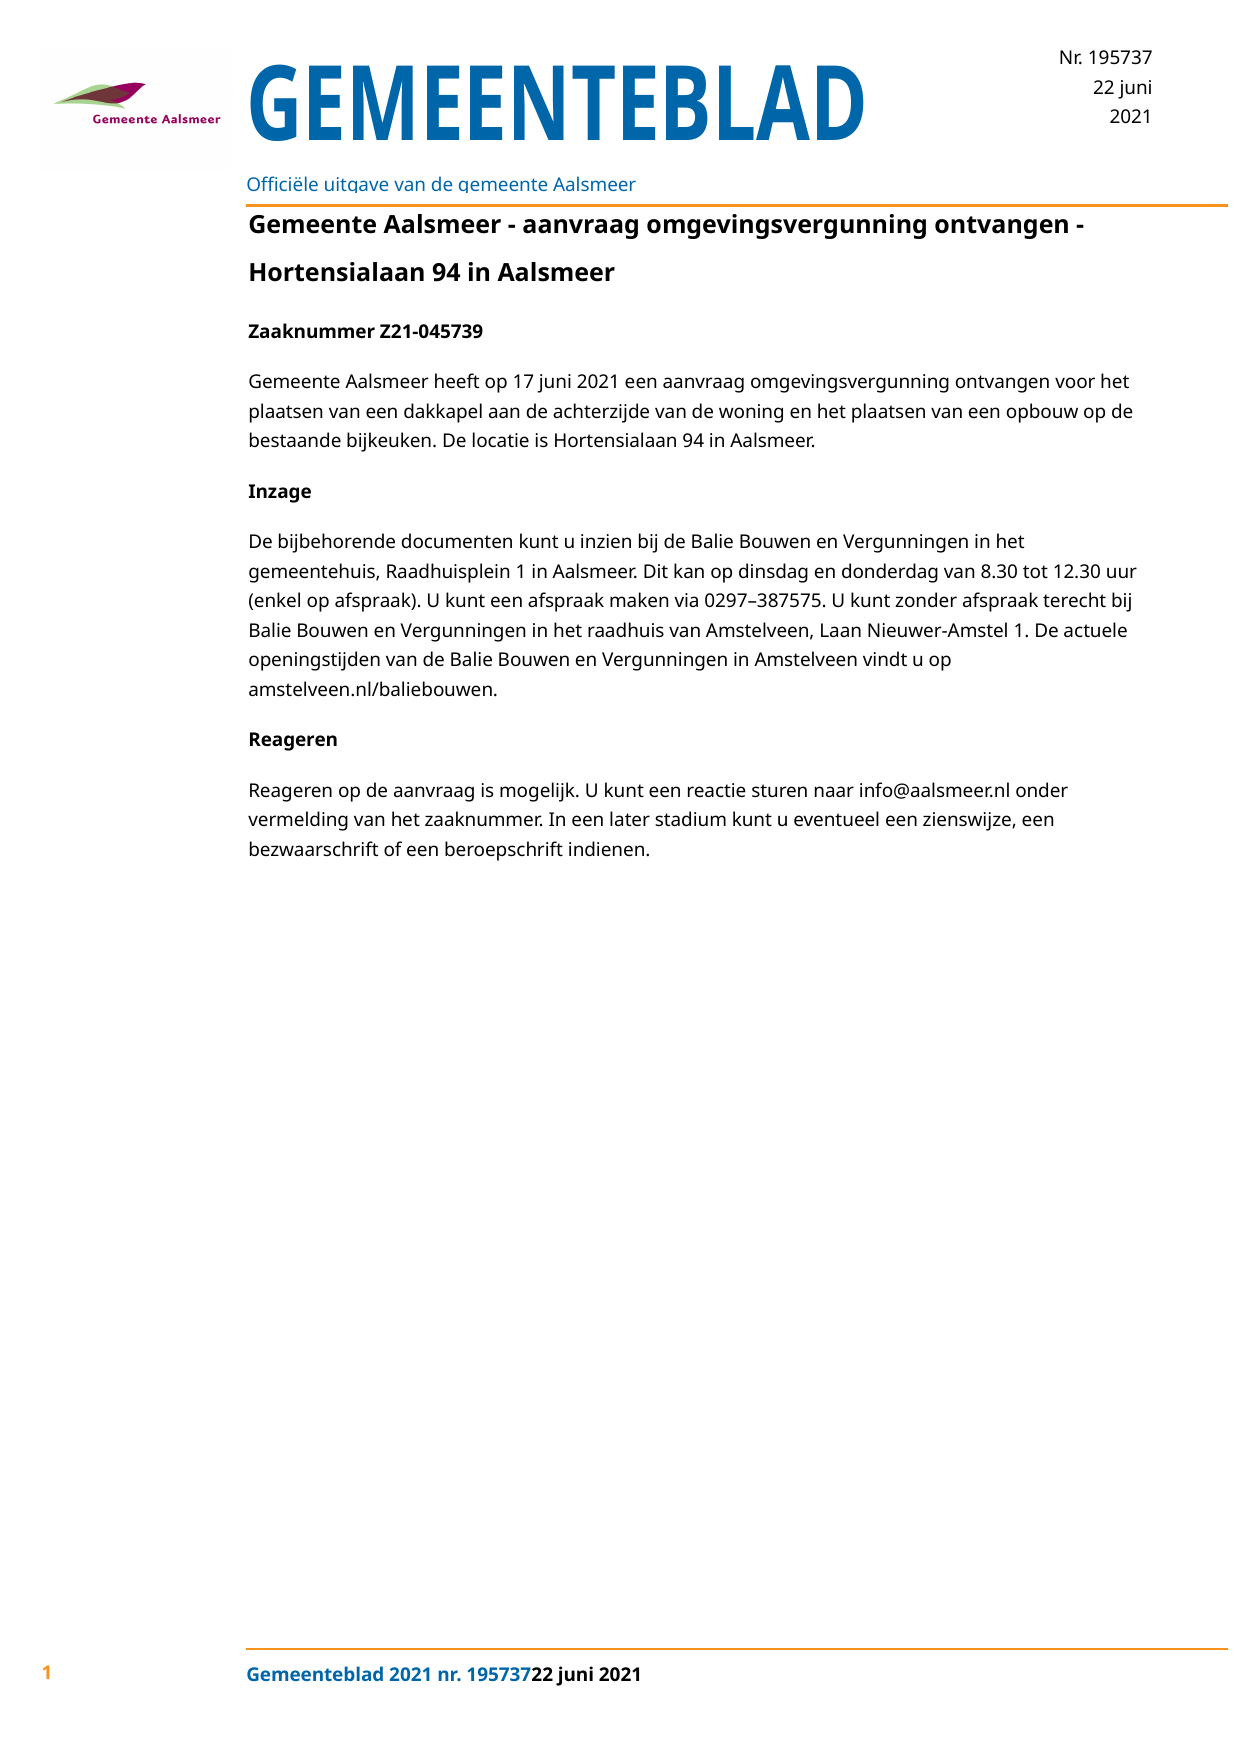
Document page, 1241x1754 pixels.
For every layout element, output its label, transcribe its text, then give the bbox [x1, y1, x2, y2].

text Gemeente Aalsmeer heeft op 17 juni 2021 een aanvraag omgevingsvergunning ontvangen voor het plaatsen van een dakkapel aan de achterzijde van de woning en het plaatsen van een opbouw op de bestaande bijkeuken. De locatie is Hortensialaan 94 in Aalsmeer. [248, 368, 1152, 453]
picture [41, 47, 231, 172]
text Reageren op de aanvraag is mogelijk. U kunt een reactie sturen naar info@aalsmeer.nl onder vermelding van het zaaknummer. In een later stadium kunt u eventueel een zienswijze, een bezwaarschrift of een beroepschrift indienen. [248, 777, 1152, 862]
text Gemeente Aalsmeer - aanvraag omgevingsvergunning ontvangen - Hortensialaan 94 in Aalsmeer [248, 207, 1152, 288]
text De bijbehorende documenten kunt u inzien bij de Balie Bouwen en Vergunningen in het gemeentehuis, Raadhuisplein 1 in Aalsmeer. Dit kan op dinsdag en donderdag van 8.30 tot 12.30 uur (enkel op afspraak). U kunt een afspraak maken via 0297–387575. U kunt zonder afspraak terecht bij Balie Bouwen en Vergunningen in het raadhuis van Amstelveen, Laan Nieuwer-Amstel 1. De actuele openingstijden van de Balie Bouwen en Vergunningen in Amstelveen vindt u op amstelveen.nl/baliebouwen. [248, 528, 1152, 702]
text Reageren [248, 727, 1152, 752]
text Zaaknummer Z21-045739 [248, 318, 1152, 344]
text Inzage [248, 478, 1152, 504]
